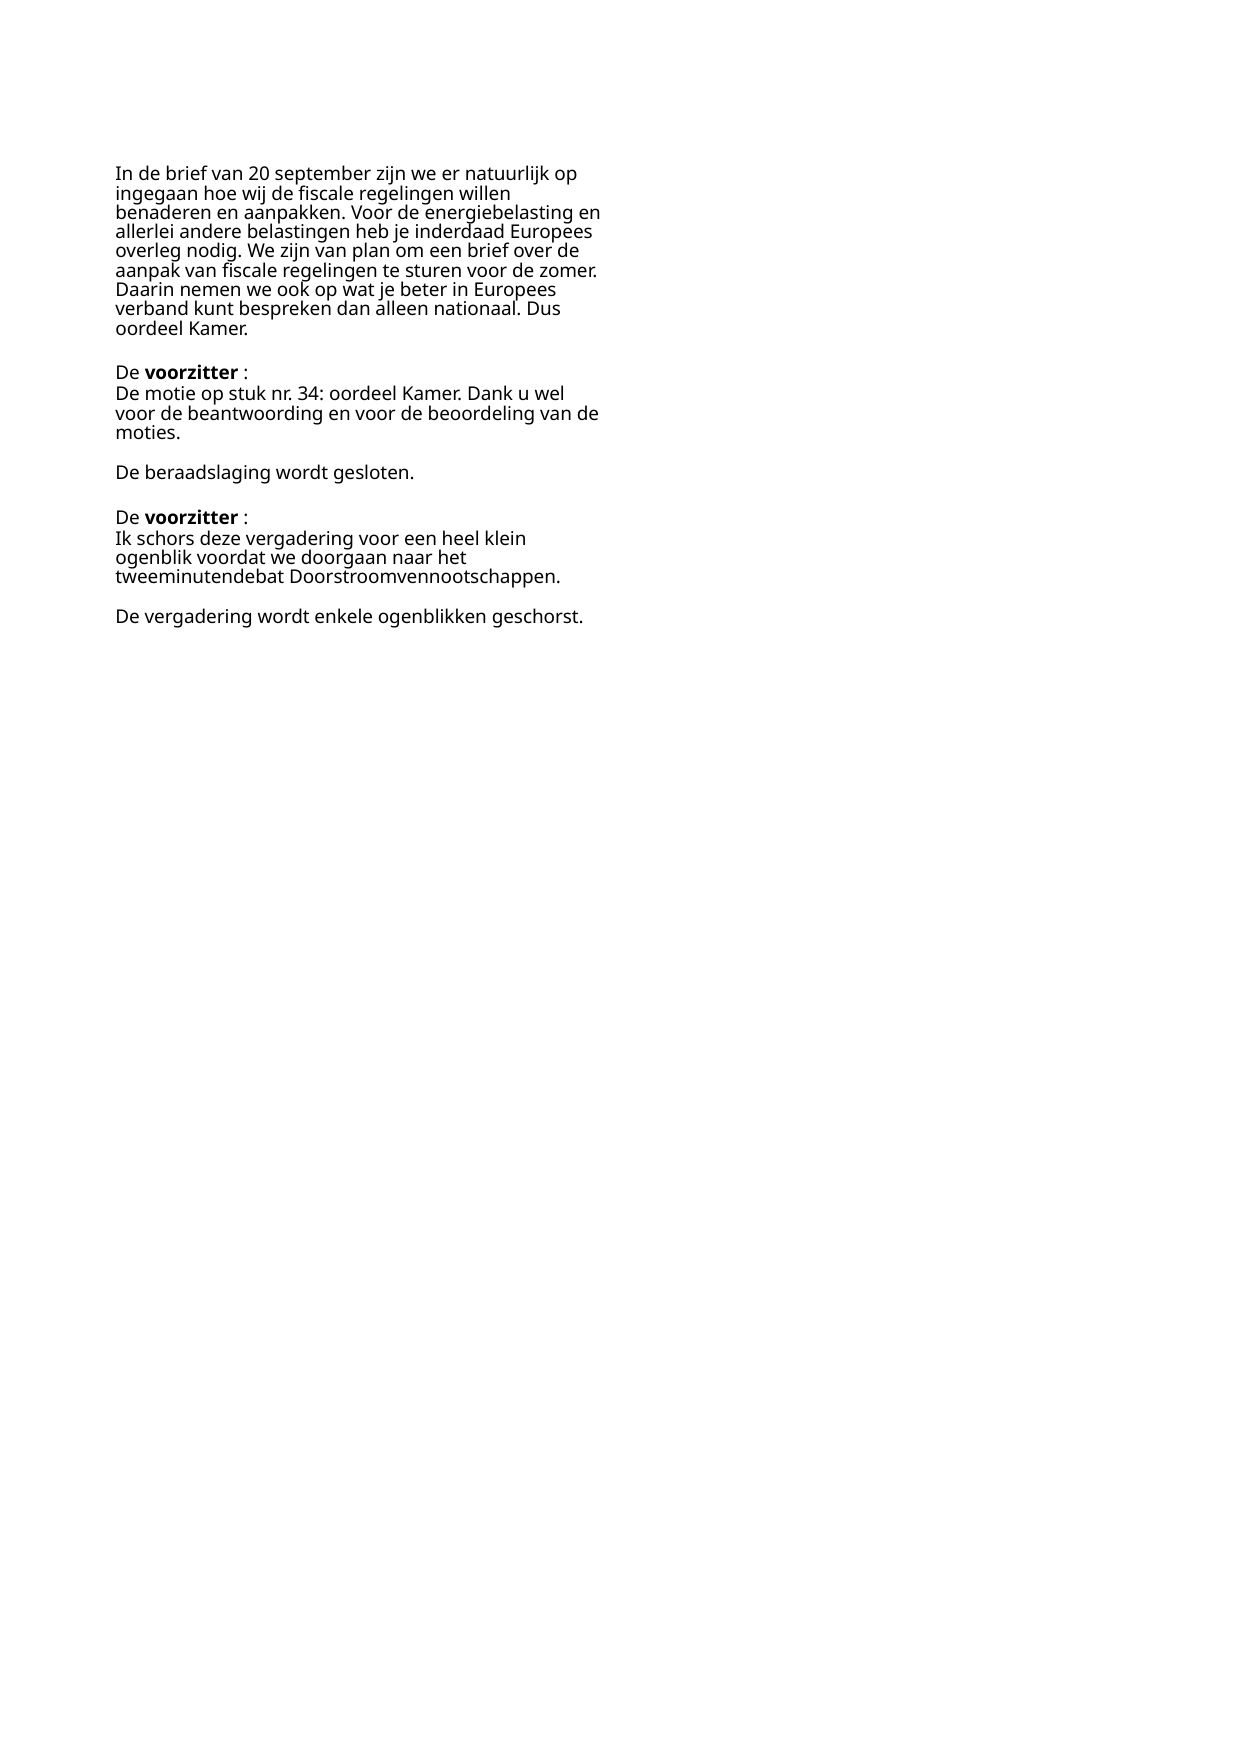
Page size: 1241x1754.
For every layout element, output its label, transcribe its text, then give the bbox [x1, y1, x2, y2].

text De vergadering wordt enkele ogenblikken geschorst. [115, 608, 605, 628]
text De beraadslaging wordt gesloten. [115, 464, 605, 483]
text Ik schors deze vergadering voor een heel klein ogenblik voordat we doorgaan naar het tweeminutendebat Doorstroomvennootschappen. [115, 530, 605, 588]
text De motie op stuk nr. 34: oordeel Kamer. Dank u wel voor de beantwoording en voor de beoordeling van de moties. [115, 385, 605, 443]
text In de brief van 20 september zijn we er natuurlijk op ingegaan hoe wij de fiscale regelingen willen benaderen en aanpakken. Voor de energiebelasting en allerlei andere belastingen heb je inderdaad Europees overleg nodig. We zijn van plan om een brief over de aanpak van fiscale regelingen te sturen voor de zomer. Daarin nemen we ook op wat je beter in Europees verband kunt bespreken dan alleen nationaal. Dus oordeel Kamer. [115, 165, 605, 339]
text De voorzitter : [115, 359, 605, 385]
text De voorzitter : [115, 504, 605, 530]
